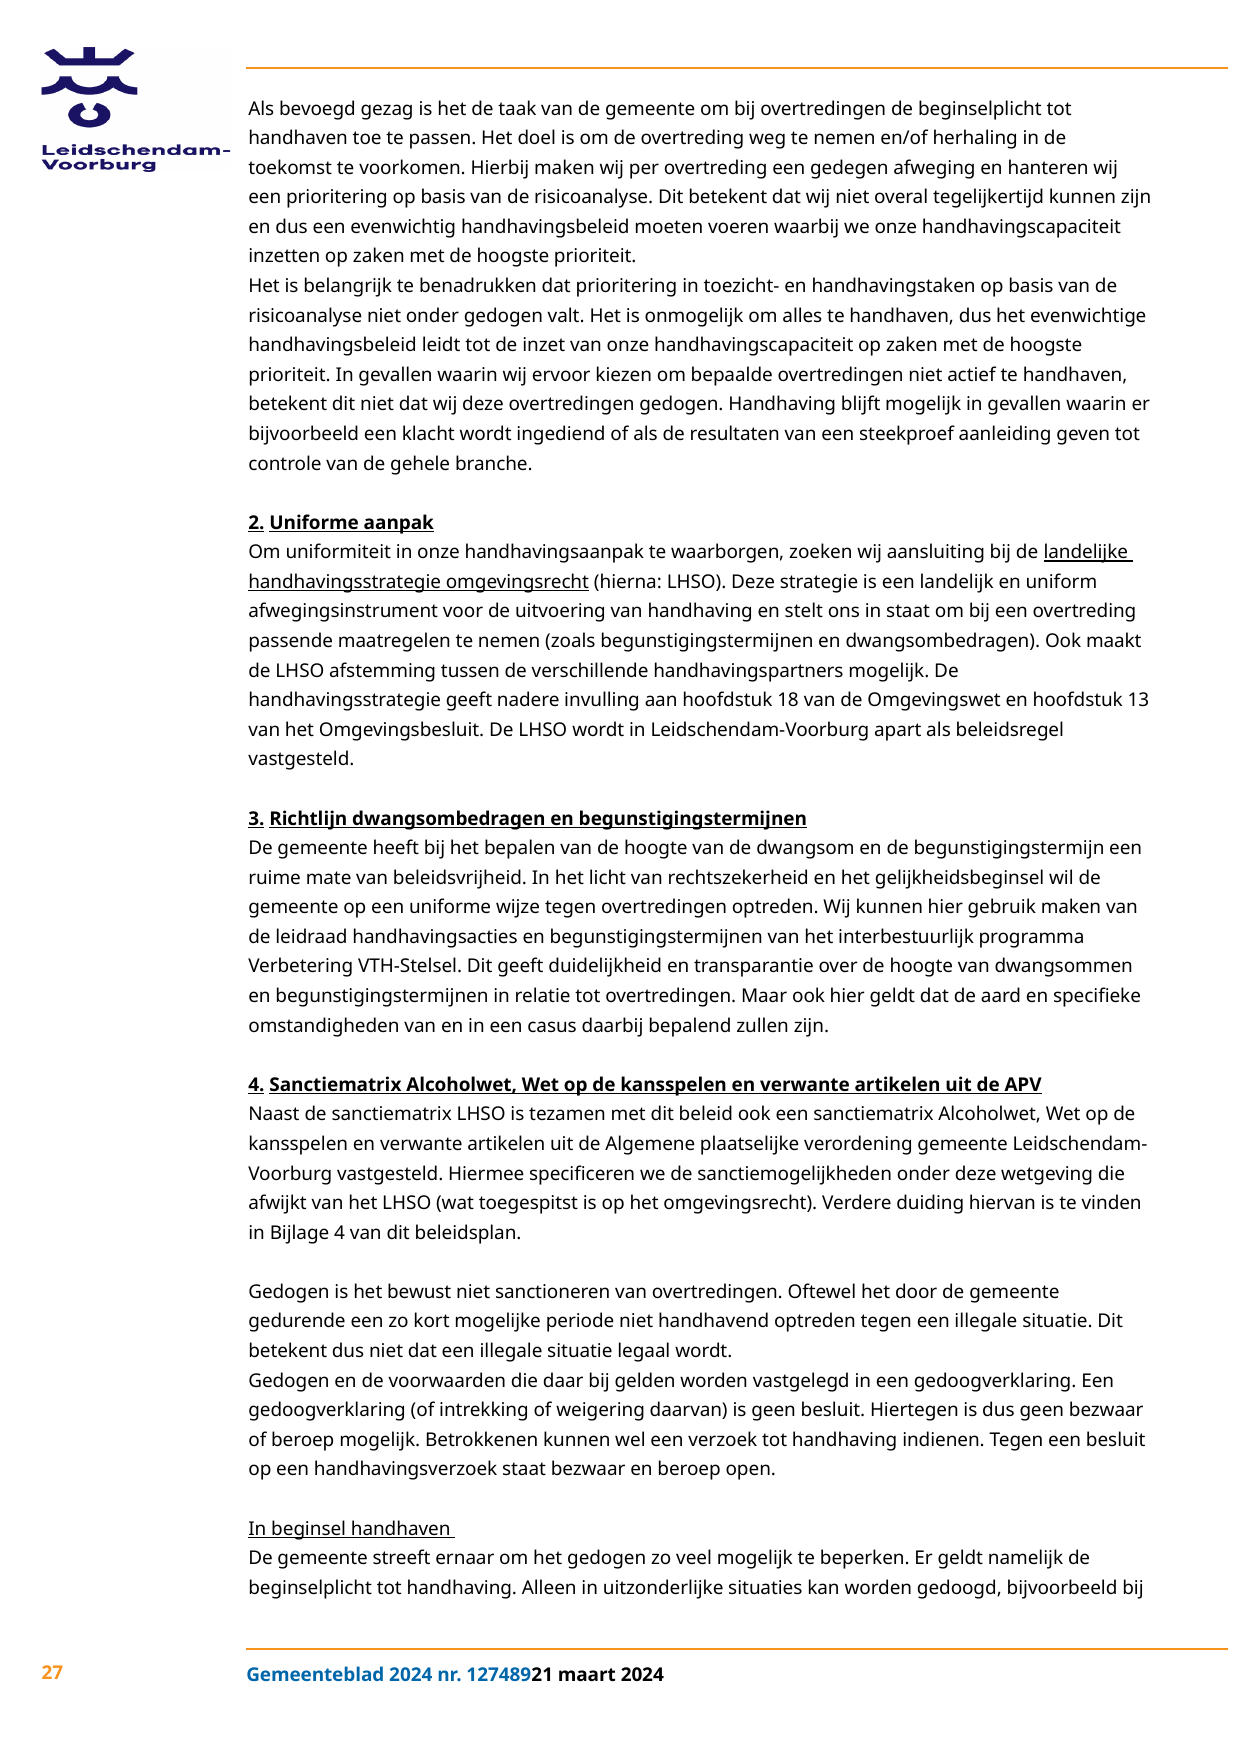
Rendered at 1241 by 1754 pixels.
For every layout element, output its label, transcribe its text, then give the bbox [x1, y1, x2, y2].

text Gedogen is het bewust niet sanctioneren van overtredingen. Oftewel het door de gemeente gedurende een zo kort mogelijke periode niet handhavend optreden tegen een illegale situatie. Dit betekent dus niet dat een illegale situatie legaal wordt. [248, 1278, 1152, 1363]
text De gemeente heeft bij het bepalen van de hoogte van de dwangsom en de begunstigingstermijn een ruime mate van beleidsvrijheid. In het licht van rechtszekerheid en het gelijkheidsbeginsel wil de gemeente op een uniforme wijze tegen overtredingen optreden. Wij kunnen hier gebruik maken van de leidraad handhavingsacties en begunstigingstermijnen van het interbestuurlijk programma Verbetering VTH-Stelsel. Dit geeft duidelijkheid en transparantie over de hoogte van dwangsommen en begunstigingstermijnen in relatie tot overtredingen. Maar ook hier geldt dat de aard en specifieke omstandigheden van en in een casus daarbij bepalend zullen zijn. [248, 834, 1152, 1038]
text 4. Sanctiematrix Alcoholwet, Wet op de kansspelen en verwante artikelen uit de APV [248, 1071, 1152, 1097]
text Gedogen en de voorwaarden die daar bij gelden worden vastgelegd in een gedoogverklaring. Een gedoogverklaring (of intrekking of weigering daarvan) is geen besluit. Hiertegen is dus geen bezwaar of beroep mogelijk. Betrokkenen kunnen wel een verzoek tot handhaving indienen. Tegen een besluit op een handhavingsverzoek staat bezwaar en beroep open. [248, 1367, 1152, 1481]
picture [41, 47, 231, 172]
text Om uniformiteit in onze handhavingsaanpak te waarborgen, zoeken wij aansluiting bij de landelijke handhavingsstrategie omgevingsrecht (hierna: LHSO). Deze strategie is een landelijk en uniform afwegingsinstrument voor de uitvoering van handhaving en stelt ons in staat om bij een overtreding passende maatregelen te nemen (zoals begunstigingstermijnen en dwangsombedragen). Ook maakt de LHSO afstemming tussen de verschillende handhavingspartners mogelijk. De handhavingsstrategie geeft nadere invulling aan hoofdstuk 18 van de Omgevingswet en hoofdstuk 13 van het Omgevingsbesluit. De LHSO wordt in Leidschendam-Voorburg apart als beleidsregel vastgesteld. [248, 538, 1152, 771]
text Het is belangrijk te benadrukken dat prioritering in toezicht- en handhavingstaken op basis van de risicoanalyse niet onder gedogen valt. Het is onmogelijk om alles te handhaven, dus het evenwichtige handhavingsbeleid leidt tot de inzet van onze handhavingscapaciteit op zaken met de hoogste prioriteit. In gevallen waarin wij ervoor kiezen om bepaalde overtredingen niet actief te handhaven, betekent dit niet dat wij deze overtredingen gedogen. Handhaving blijft mogelijk in gevallen waarin er bijvoorbeeld een klacht wordt ingediend of als de resultaten van een steekproef aanleiding geven tot controle van de gehele branche. [248, 272, 1152, 476]
text De gemeente streeft ernaar om het gedogen zo veel mogelijk te beperken. Er geldt namelijk de beginselplicht tot handhaving. Alleen in uitzonderlijke situaties kan worden gedoogd, bijvoorbeeld bij [248, 1544, 1152, 1600]
text 3. Richtlijn dwangsombedragen en begunstigingstermijnen [248, 805, 1152, 831]
text In beginsel handhaven [248, 1515, 1152, 1541]
text 2. Uniforme aanpak [248, 509, 1152, 535]
text Naast de sanctiematrix LHSO is tezamen met dit beleid ook een sanctiematrix Alcoholwet, Wet op de kansspelen en verwante artikelen uit de Algemene plaatselijke verordening gemeente Leidschendam-Voorburg vastgesteld. Hiermee specificeren we de sanctiemogelijkheden onder deze wetgeving die afwijkt van het LHSO (wat toegespitst is op het omgevingsrecht). Verdere duiding hiervan is te vinden in Bijlage 4 van dit beleidsplan. [248, 1101, 1152, 1245]
text Als bevoegd gezag is het de taak van de gemeente om bij overtredingen de beginselplicht tot handhaven toe te passen. Het doel is om de overtreding weg te nemen en/of herhaling in de toekomst te voorkomen. Hierbij maken wij per overtreding een gedegen afweging en hanteren wij een prioritering op basis van de risicoanalyse. Dit betekent dat wij niet overal tegelijkertijd kunnen zijn en dus een evenwichtig handhavingsbeleid moeten voeren waarbij we onze handhavingscapaciteit inzetten op zaken met de hoogste prioriteit. [248, 95, 1152, 268]
